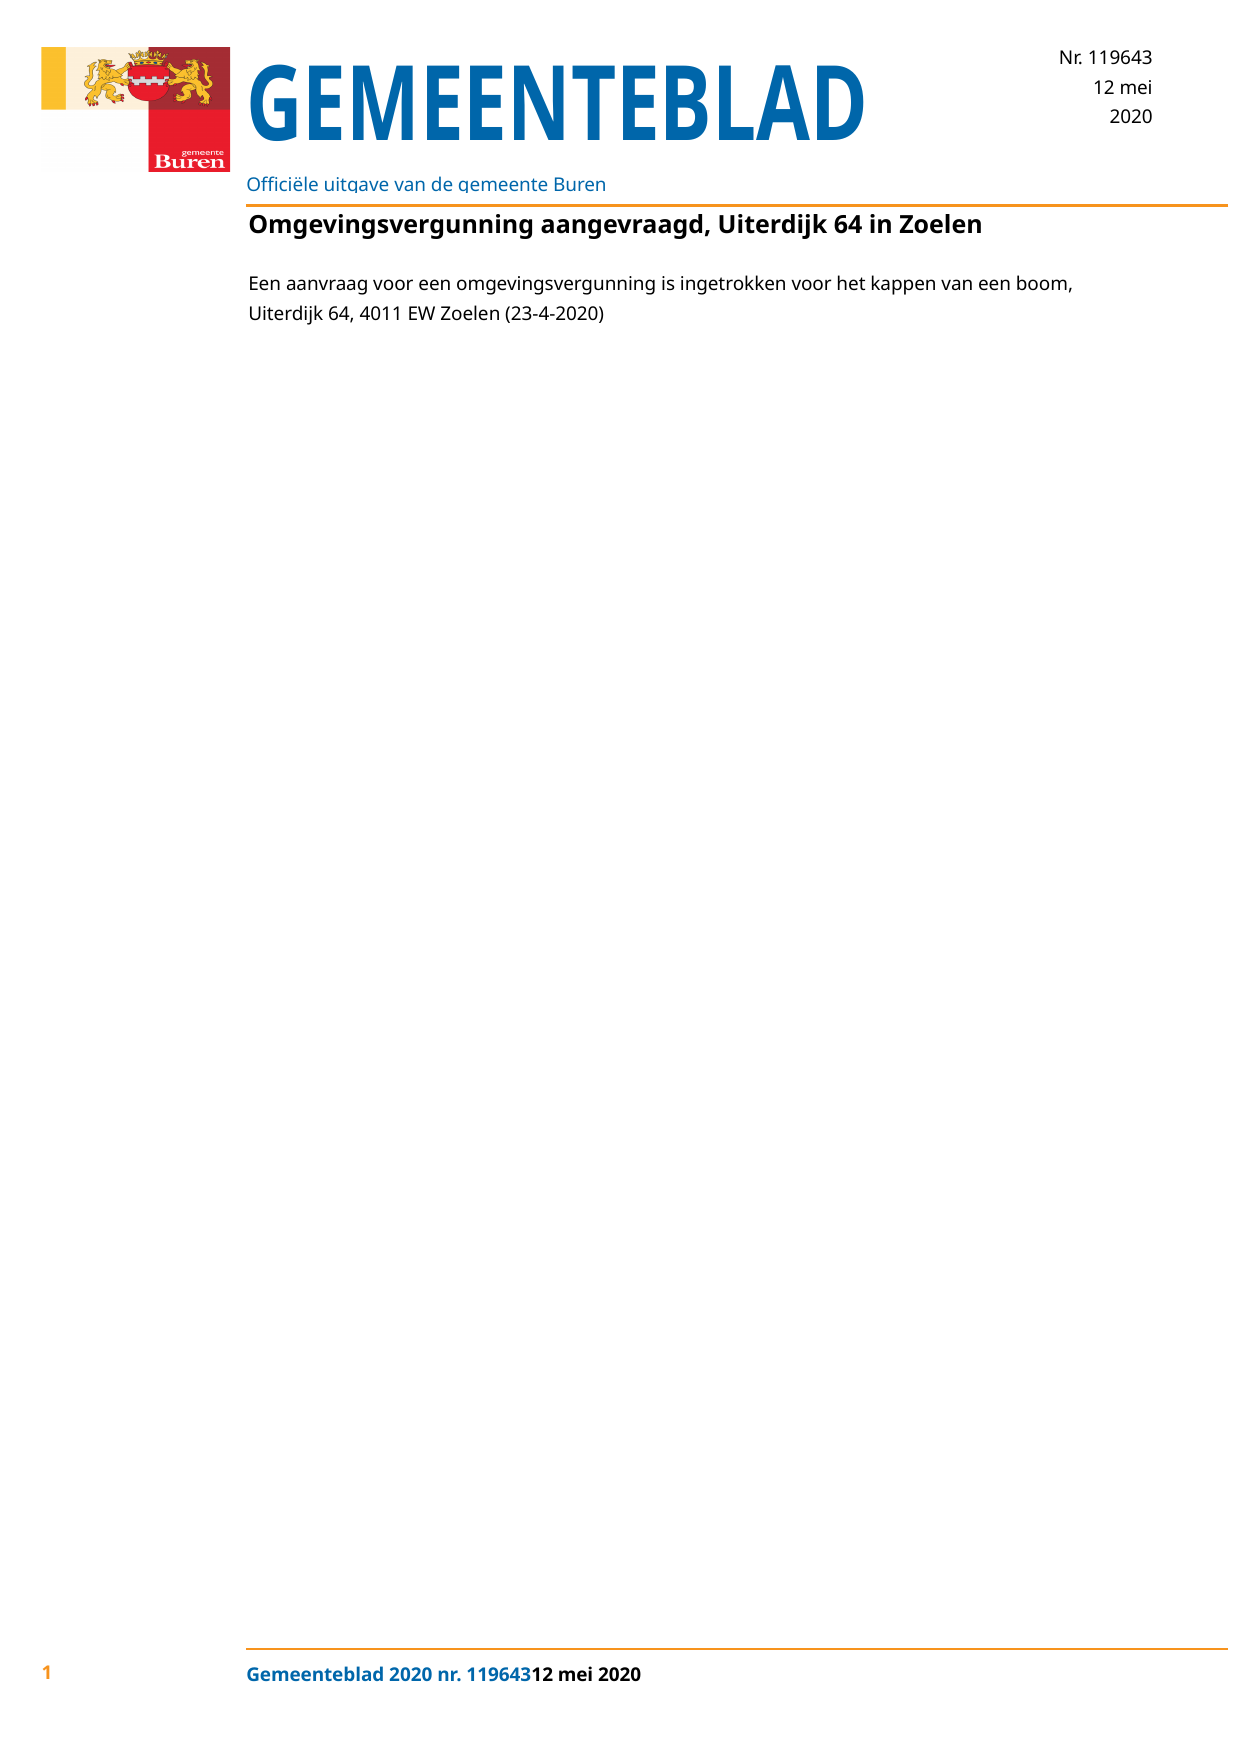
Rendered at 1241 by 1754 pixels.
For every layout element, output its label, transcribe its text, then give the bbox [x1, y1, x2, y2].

text Een aanvraag voor een omgevingsvergunning is ingetrokken voor het kappen van een boom, Uiterdijk 64, 4011 EW Zoelen (23-4-2020) [248, 270, 1152, 326]
picture [41, 47, 231, 172]
text Omgevingsvergunning aangevraagd, Uiterdijk 64 in Zoelen [248, 207, 1152, 241]
